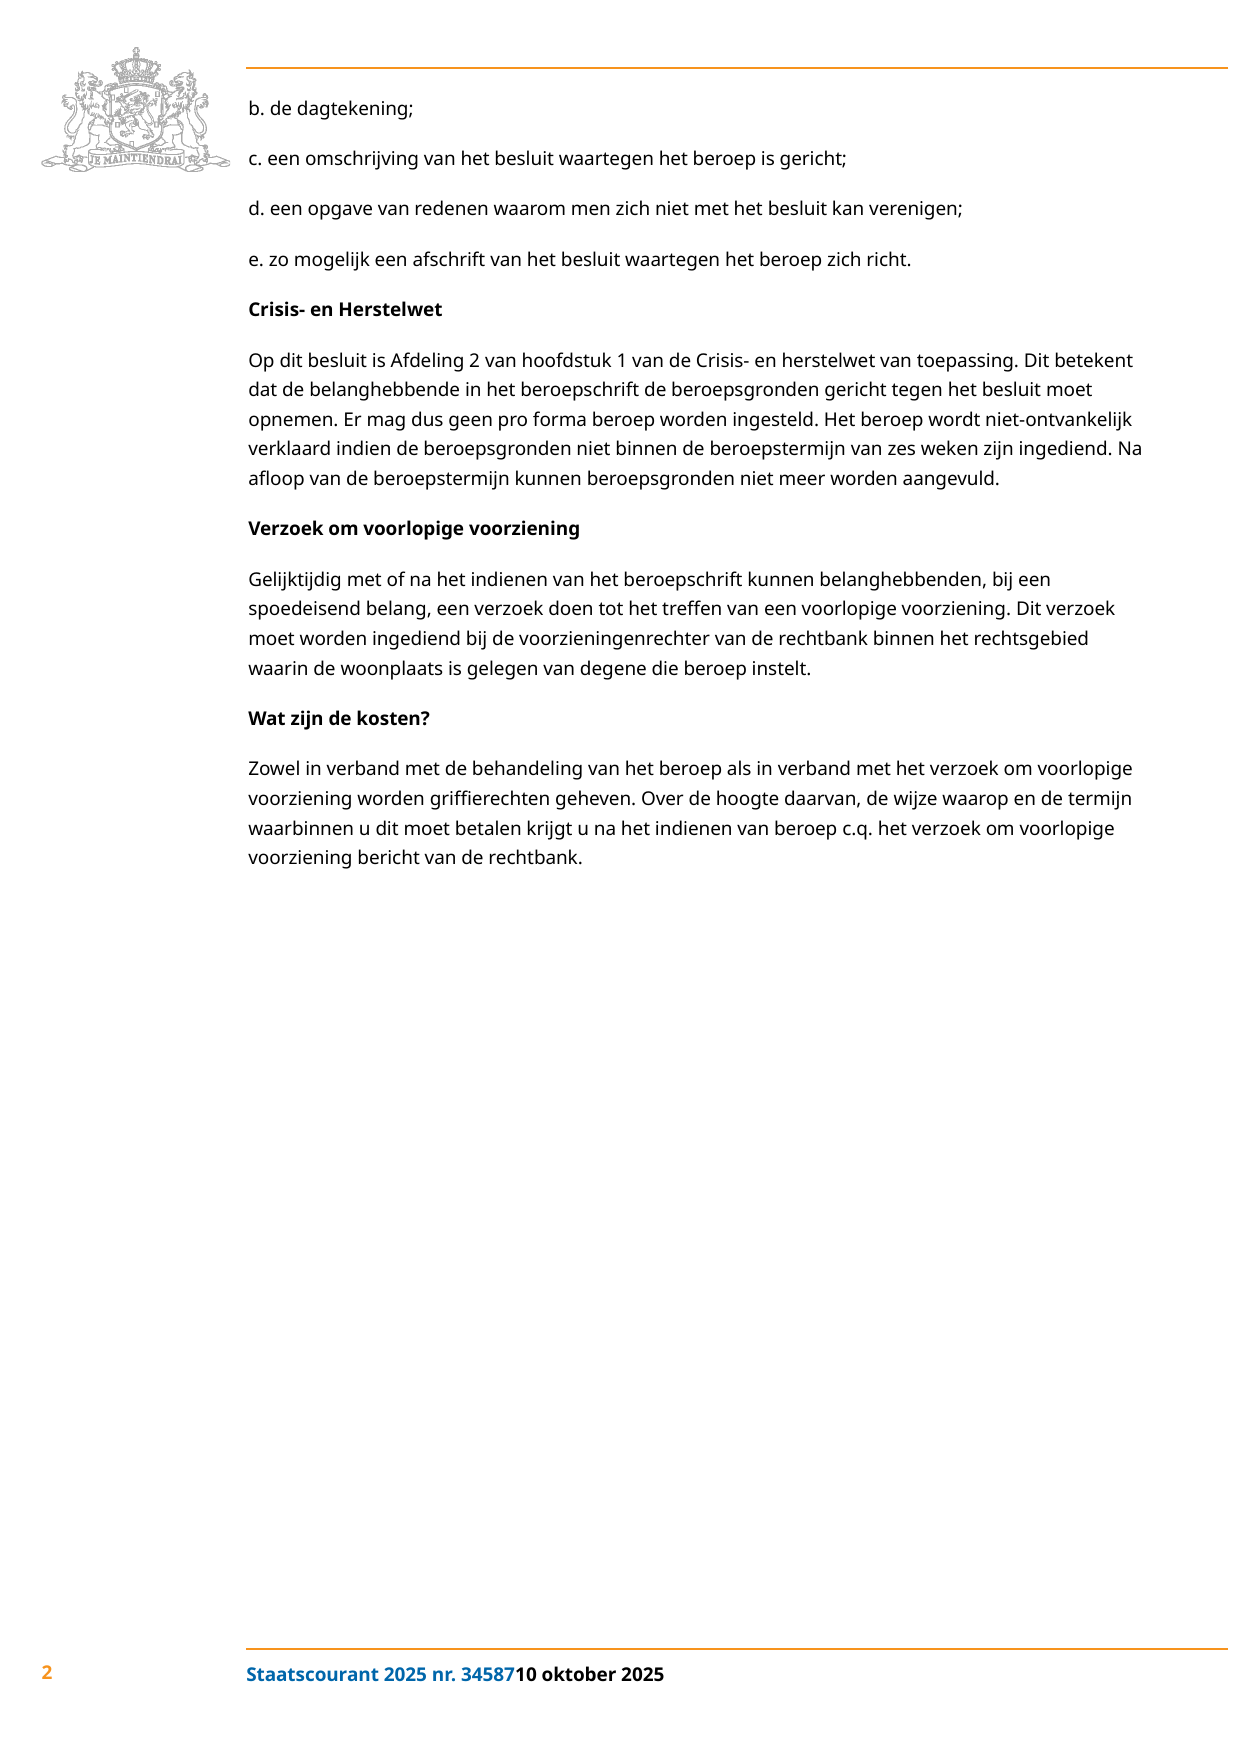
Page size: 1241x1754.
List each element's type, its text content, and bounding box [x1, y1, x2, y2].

text Gelijktijdig met of na het indienen van het beroepschrift kunnen belanghebbenden, bij een spoedeisend belang, een verzoek doen tot het treffen van een voorlopige voorziening. Dit verzoek moet worden ingediend bij de voorzieningenrechter van de rechtbank binnen het rechtsgebied waarin de woonplaats is gelegen van degene die beroep instelt. [248, 566, 1152, 681]
text Zowel in verband met de behandeling van het beroep als in verband met het verzoek om voorlopige voorziening worden griffierechten geheven. Over de hoogte daarvan, de wijze waarop en de termijn waarbinnen u dit moet betalen krijgt u na het indienen van beroep c.q. het verzoek om voorlopige voorziening bericht van de rechtbank. [248, 756, 1152, 870]
text Wat zijn de kosten? [248, 705, 1152, 731]
text Verzoek om voorlopige voorziening [248, 516, 1152, 541]
text c. een omschrijving van het besluit waartegen het beroep is gericht; [248, 145, 1152, 171]
text Crisis- en Herstelwet [248, 296, 1152, 322]
text d. een opgave van redenen waarom men zich niet met het besluit kan verenigen; [248, 196, 1152, 221]
picture [41, 47, 231, 172]
text e. zo mogelijk een afschrift van het besluit waartegen het beroep zich richt. [248, 246, 1152, 272]
text Op dit besluit is Afdeling 2 van hoofdstuk 1 van de Crisis- en herstelwet van toepassing. Dit betekent dat de belanghebbende in het beroepschrift de beroepsgronden gericht tegen het besluit moet opnemen. Er mag dus geen pro forma beroep worden ingesteld. Het beroep wordt niet-ontvankelijk verklaard indien de beroepsgronden niet binnen de beroepstermijn van zes weken zijn ingediend. Na afloop van de beroepstermijn kunnen beroepsgronden niet meer worden aangevuld. [248, 347, 1152, 491]
text b. de dagtekening; [248, 95, 1152, 121]
